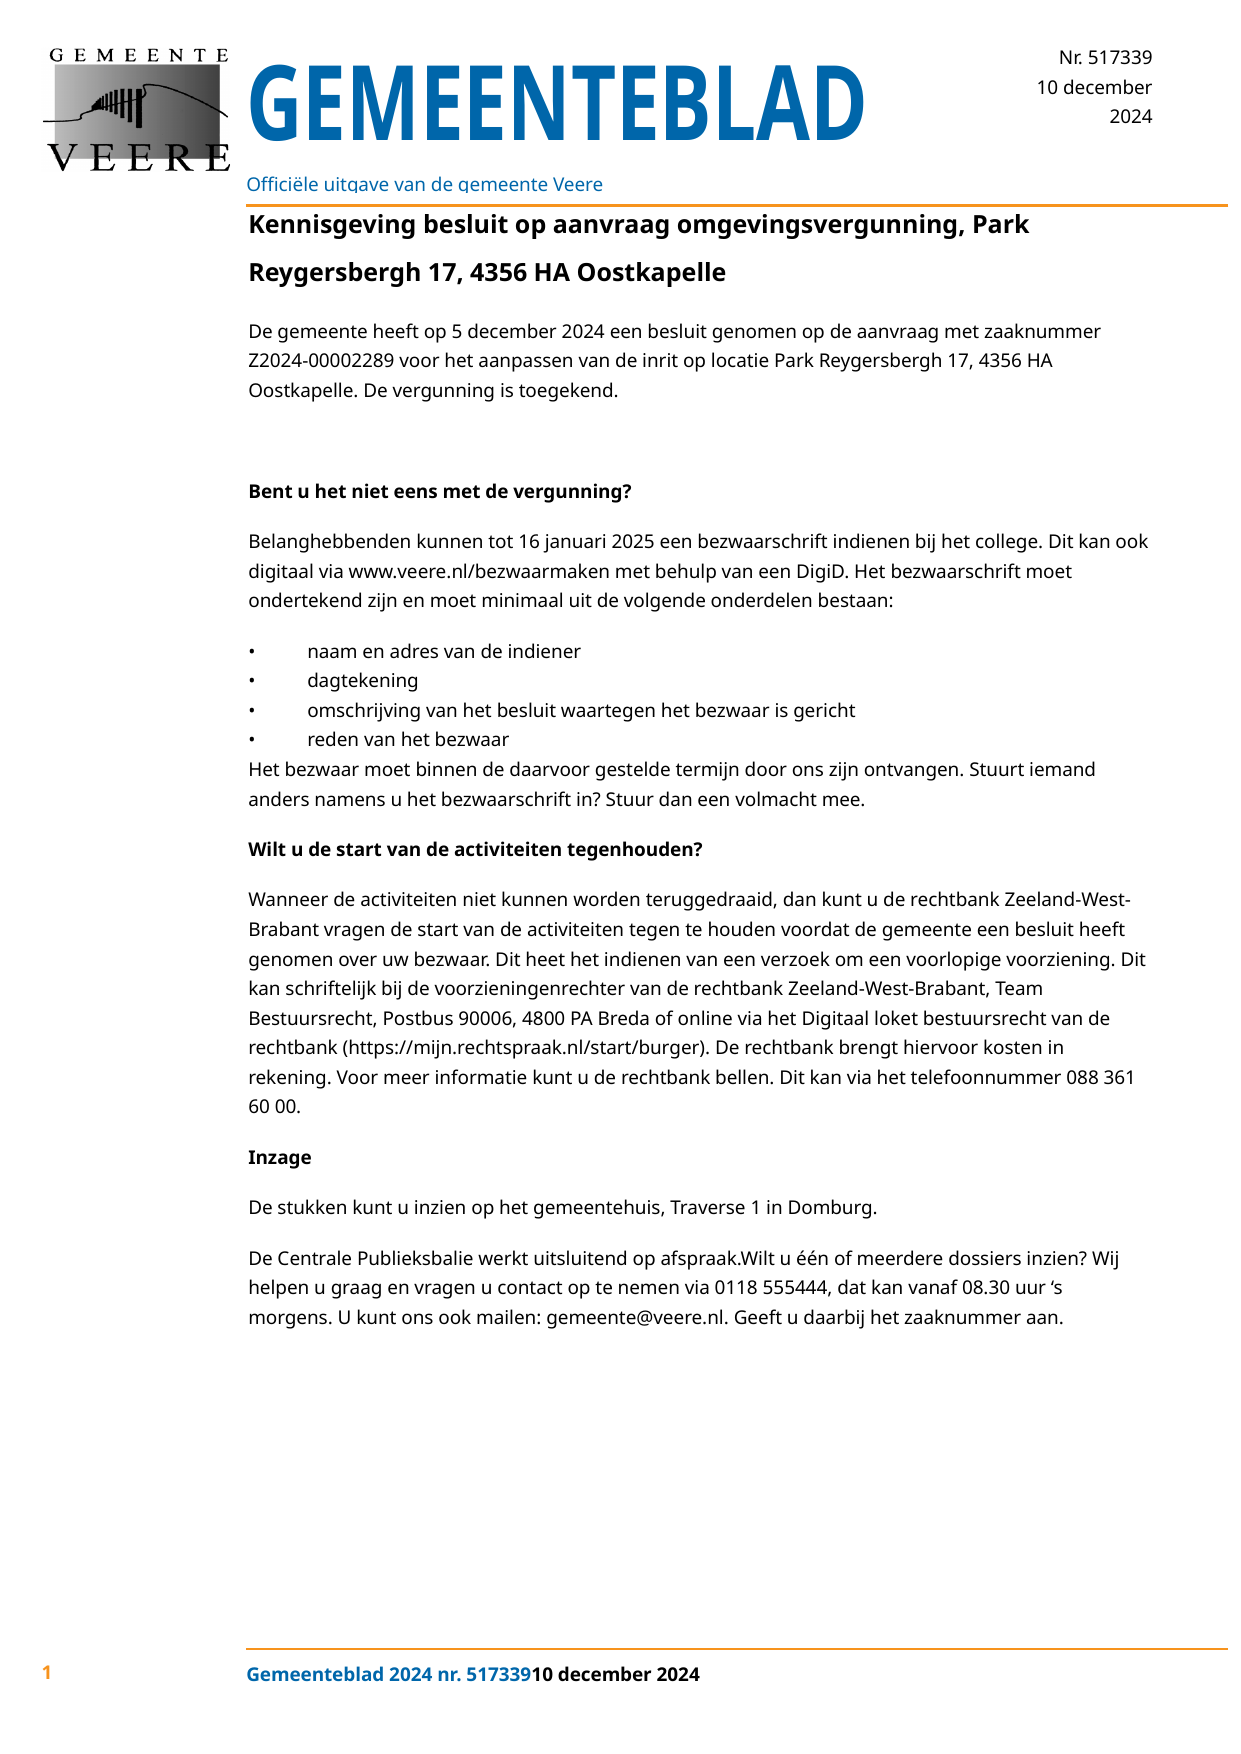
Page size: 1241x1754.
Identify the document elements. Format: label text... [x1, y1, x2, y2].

text De gemeente heeft op 5 december 2024 een besluit genomen op de aanvraag met zaaknummer Z2024-00002289 voor het aanpassen van de inrit op locatie Park Reygersbergh 17, 4356 HA Oostkapelle. De vergunning is toegekend. [248, 318, 1152, 403]
list naam en adres van de indiener [248, 638, 1152, 664]
list dagtekening [248, 667, 1152, 693]
text Wanneer de activiteiten niet kunnen worden teruggedraaid, dan kunt u de rechtbank Zeeland-West-Brabant vragen de start van de activiteiten tegen te houden voordat de gemeente een besluit heeft genomen over uw bezwaar. Dit heet het indienen van een verzoek om een voorlopige voorziening. Dit kan schriftelijk bij de voorzieningenrechter van de rechtbank Zeeland-West-Brabant, Team Bestuursrecht, Postbus 90006, 4800 PA Breda of online via het Digitaal loket bestuursrecht van de rechtbank (https://mijn.rechtspraak.nl/start/burger). De rechtbank brengt hiervoor kosten in rekening. Voor meer informatie kunt u de rechtbank bellen. Dit kan via het telefoonnummer 088 361 60 00. [248, 887, 1152, 1119]
text De stukken kunt u inzien op het gemeentehuis, Traverse 1 in Domburg. [248, 1194, 1152, 1220]
text Inzage [248, 1144, 1152, 1170]
list reden van het bezwaar [248, 727, 1152, 752]
text De Centrale Publieksbalie werkt uitsluitend op afspraak.Wilt u één of meerdere dossiers inzien? Wij helpen u graag en vragen u contact op te nemen via 0118 555444, dat kan vanaf 08.30 uur ‘s morgens. U kunt ons ook mailen: gemeente@veere.nl. Geeft u daarbij het zaaknummer aan. [248, 1245, 1152, 1330]
text Kennisgeving besluit op aanvraag omgevingsvergunning, Park Reygersbergh 17, 4356 HA Oostkapelle [248, 207, 1152, 288]
picture [41, 47, 231, 172]
text Belanghebbenden kunnen tot 16 januari 2025 een bezwaarschrift indienen bij het college. Dit kan ook digitaal via www.veere.nl/bezwaarmaken met behulp van een DigiD. Het bezwaarschrift moet ondertekend zijn en moet minimaal uit de volgende onderdelen bestaan: [248, 528, 1152, 613]
text Wilt u de start van de activiteiten tegenhouden? [248, 836, 1152, 862]
text Het bezwaar moet binnen de daarvoor gestelde termijn door ons zijn ontvangen. Stuurt iemand anders namens u het bezwaarschrift in? Stuur dan een volmacht mee. [248, 756, 1152, 812]
list omschrijving van het besluit waartegen het bezwaar is gericht [248, 697, 1152, 723]
text Bent u het niet eens met de vergunning? [248, 478, 1152, 504]
